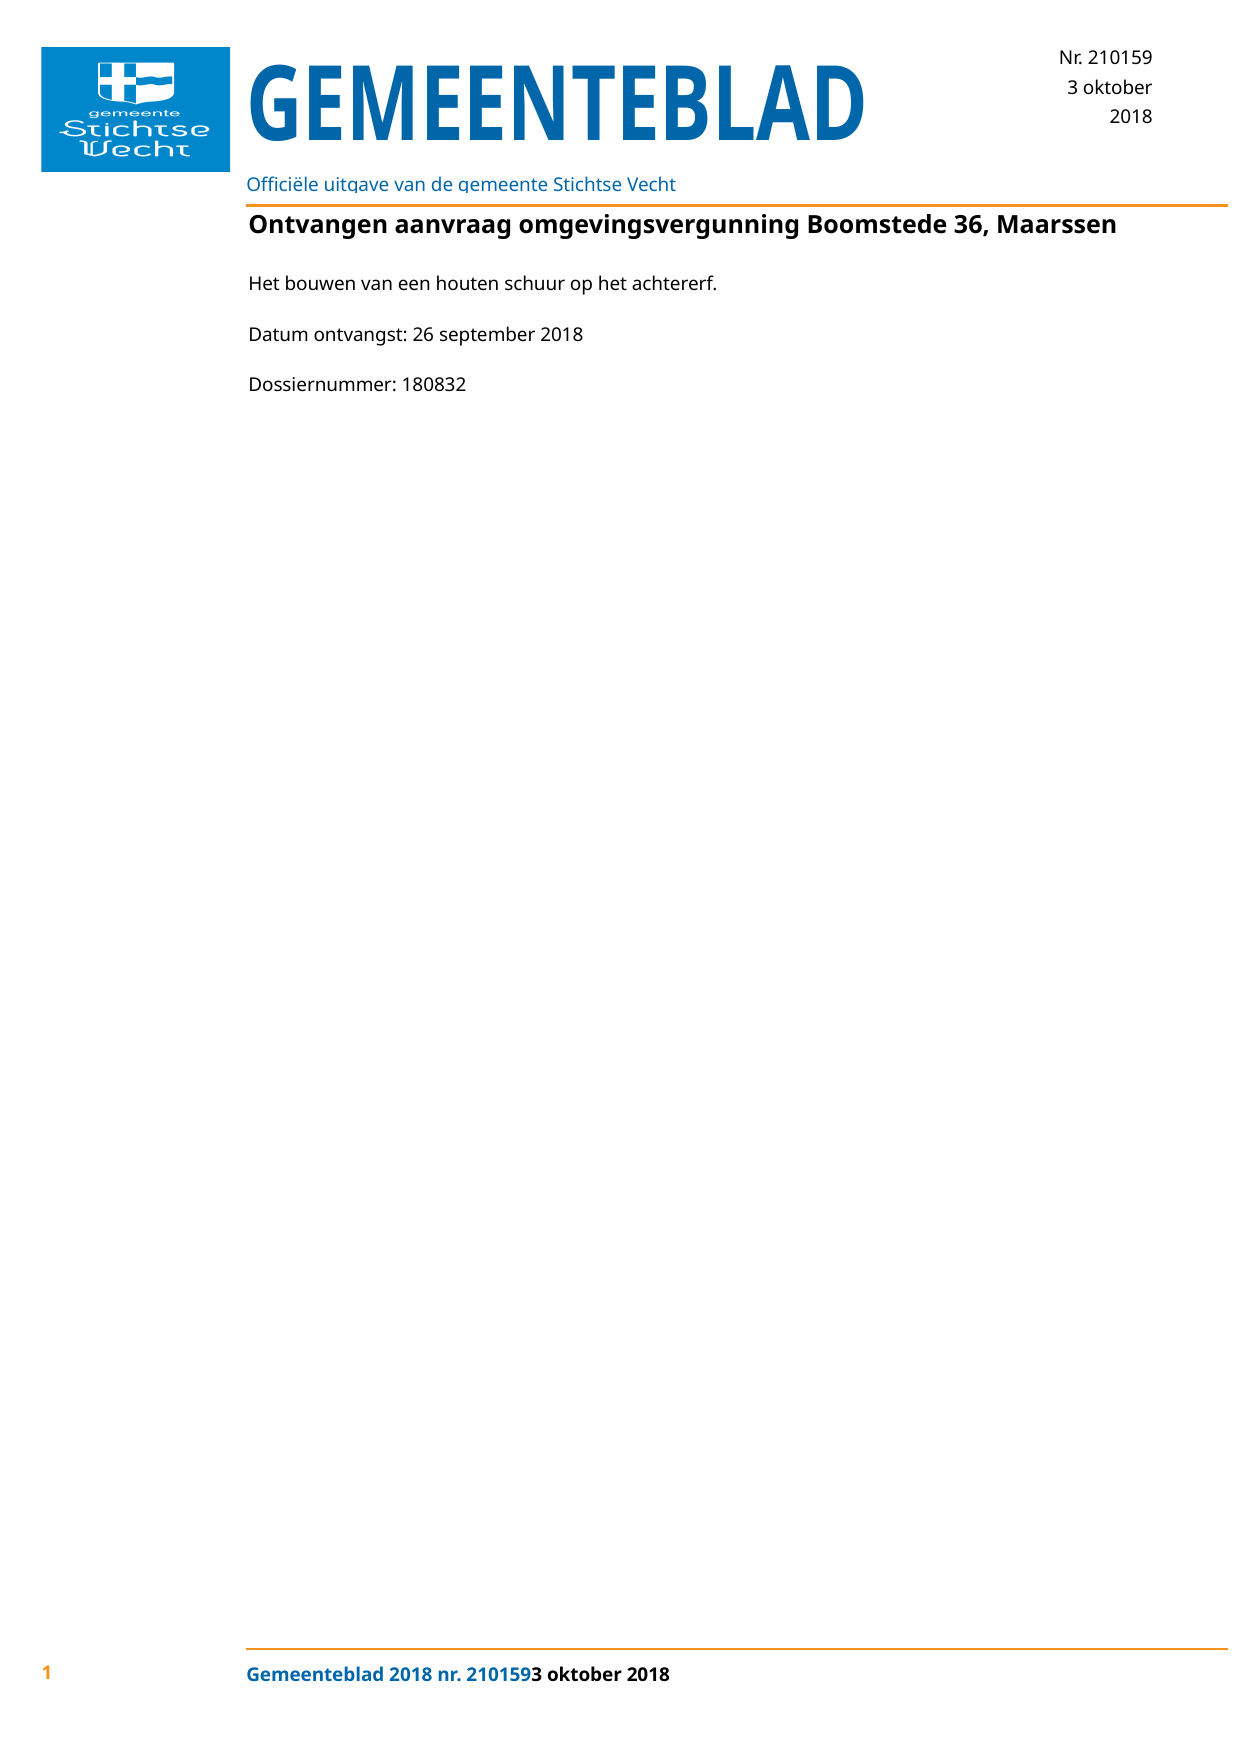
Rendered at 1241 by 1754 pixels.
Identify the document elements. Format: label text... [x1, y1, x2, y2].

text Datum ontvangst: 26 september 2018 [248, 321, 1152, 346]
text Ontvangen aanvraag omgevingsvergunning Boomstede 36, Maarssen [248, 207, 1152, 241]
text Dossiernummer: 180832 [248, 371, 1152, 397]
picture [137, 63, 174, 103]
picture [99, 63, 135, 101]
text Het bouwen van een houten schuur op het achtererf. [248, 270, 1152, 296]
